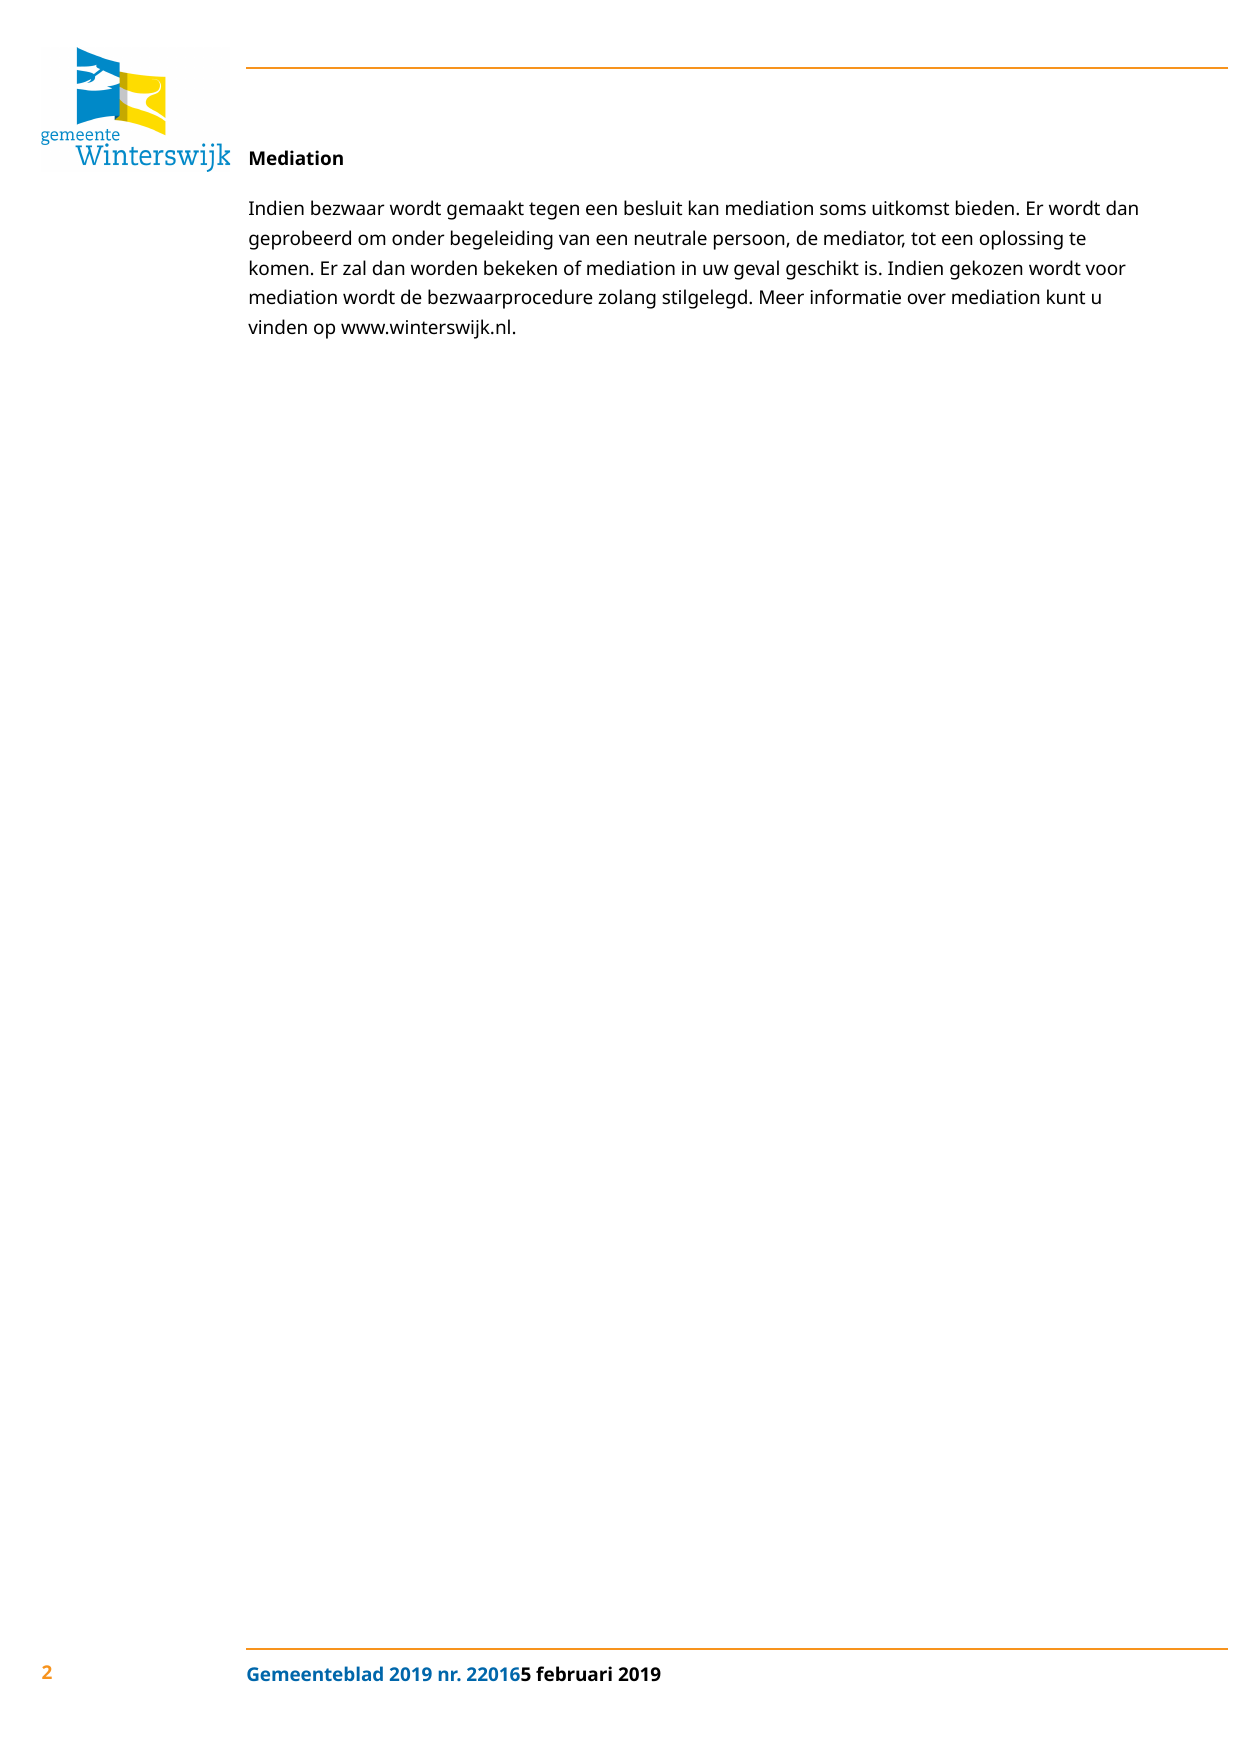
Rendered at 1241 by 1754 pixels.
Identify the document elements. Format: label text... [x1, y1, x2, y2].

text Mediation [248, 145, 1152, 171]
text Indien bezwaar wordt gemaakt tegen een besluit kan mediation soms uitkomst bieden. Er wordt dan geprobeerd om onder begeleiding van een neutrale persoon, de mediator, tot een oplossing te komen. Er zal dan worden bekeken of mediation in uw geval geschikt is. Indien gekozen wordt voor mediation wordt de bezwaarprocedure zolang stilgelegd. Meer informatie over mediation kunt u vinden op www.winterswijk.nl. [248, 196, 1152, 340]
picture [225, 153, 231, 162]
picture [41, 47, 231, 172]
